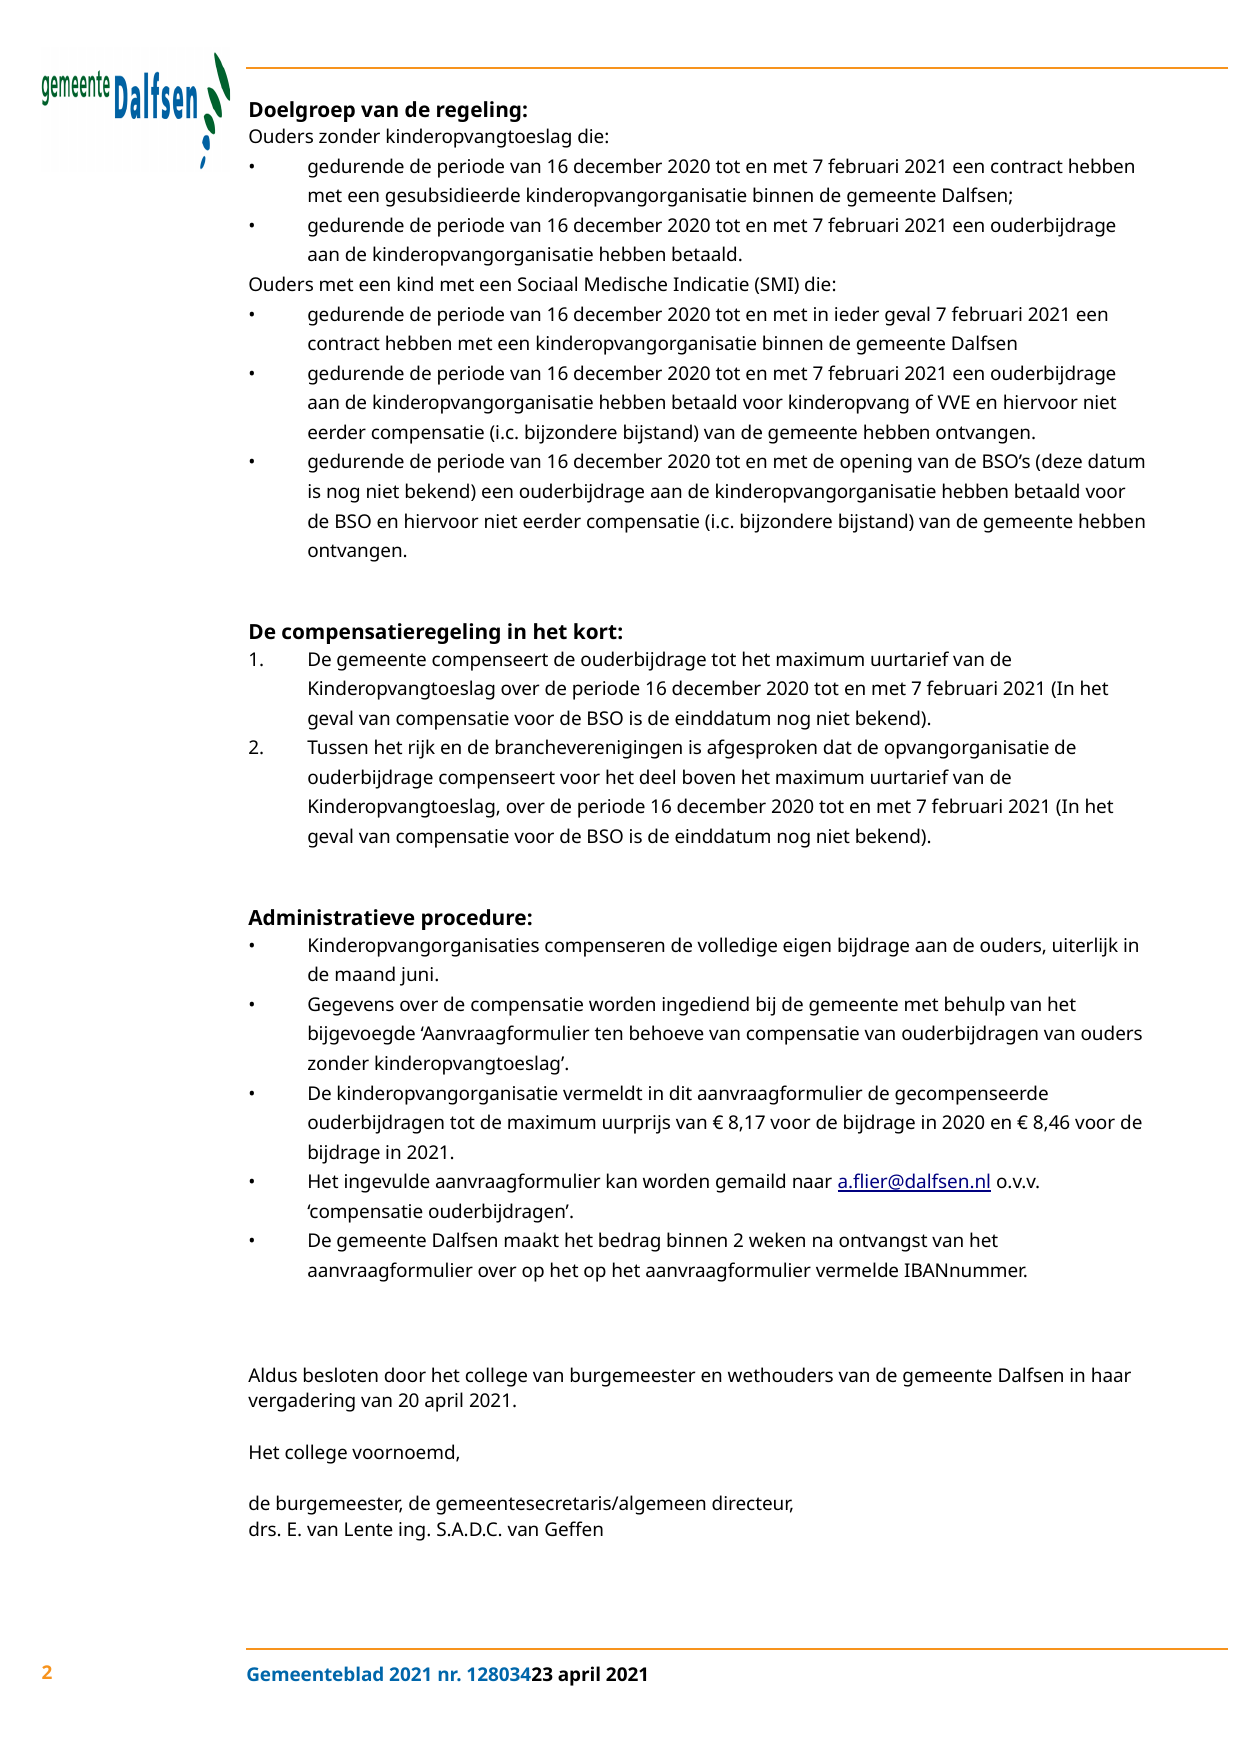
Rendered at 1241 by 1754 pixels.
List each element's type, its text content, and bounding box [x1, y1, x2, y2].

text De compensatieregeling in het kort: [248, 617, 1152, 646]
list De gemeente compenseert de ouderbijdrage tot het maximum uurtarief van de Kinderopvangtoeslag over de periode 16 december 2020 tot en met 7 februari 2021 (In het geval van compensatie voor de BSO is de einddatum nog niet bekend). [248, 646, 1152, 731]
list Kinderopvangorganisaties compenseren de volledige eigen bijdrage aan de ouders, uiterlijk in de maand juni. [248, 932, 1152, 987]
list gedurende de periode van 16 december 2020 tot en met 7 februari 2021 een ouderbijdrage aan de kinderopvangorganisatie hebben betaald voor kinderopvang of VVE en hiervoor niet eerder compensatie (i.c. bijzondere bijstand) van de gemeente hebben ontvangen. [248, 360, 1152, 445]
text Doelgroep van de regeling: [248, 95, 1152, 123]
text de burgemeester, de gemeentesecretaris/algemeen directeur, [248, 1491, 1152, 1516]
list Het ingevulde aanvraagformulier kan worden gemaild naar a.flier@dalfsen.nl o.v.v. ‘compensatie ouderbijdragen’. [248, 1168, 1152, 1224]
list De kinderopvangorganisatie vermeldt in dit aanvraagformulier de gecompenseerde ouderbijdragen tot de maximum uurprijs van € 8,17 voor de bijdrage in 2020 en € 8,46 voor de bijdrage in 2021. [248, 1080, 1152, 1164]
list gedurende de periode van 16 december 2020 tot en met 7 februari 2021 een contract hebben met een gesubsidieerde kinderopvangorganisatie binnen de gemeente Dalfsen; [248, 153, 1152, 208]
text Ouders met een kind met een Sociaal Medische Indicatie (SMI) die: [248, 271, 1152, 297]
list De gemeente Dalfsen maakt het bedrag binnen 2 weken na ontvangst van het aanvraagformulier over op het op het aanvraagformulier vermelde IBANnummer. [248, 1228, 1152, 1283]
text Aldus besloten door het college van burgemeester en wethouders van de gemeente Dalfsen in haar vergadering van 20 april 2021. [248, 1362, 1152, 1413]
list gedurende de periode van 16 december 2020 tot en met in ieder geval 7 februari 2021 een contract hebben met een kinderopvangorganisatie binnen de gemeente Dalfsen [248, 301, 1152, 356]
text drs. E. van Lente ing. S.A.D.C. van Geffen [248, 1516, 1152, 1542]
text Ouders zonder kinderopvangtoeslag die: [248, 123, 1152, 149]
text Het college voornoemd, [248, 1439, 1152, 1465]
list gedurende de periode van 16 december 2020 tot en met de opening van de BSO’s (deze datum is nog niet bekend) een ouderbijdrage aan de kinderopvangorganisatie hebben betaald voor de BSO en hiervoor niet eerder compensatie (i.c. bijzondere bijstand) van de gemeente hebben ontvangen. [248, 449, 1152, 563]
text Administratieve procedure: [248, 903, 1152, 932]
list Gegevens over de compensatie worden ingediend bij de gemeente met behulp van het bijgevoegde ‘Aanvraagformulier ten behoeve van compensatie van ouderbijdragen van ouders zonder kinderopvangtoeslag’. [248, 991, 1152, 1076]
list gedurende de periode van 16 december 2020 tot en met 7 februari 2021 een ouderbijdrage aan de kinderopvangorganisatie hebben betaald. [248, 212, 1152, 267]
picture [41, 47, 231, 172]
list Tussen het rijk en de brancheverenigingen is afgesproken dat de opvangorganisatie de ouderbijdrage compenseert voor het deel boven het maximum uurtarief van de Kinderopvangtoeslag, over de periode 16 december 2020 tot en met 7 februari 2021 (In het geval van compensatie voor de BSO is de einddatum nog niet bekend). [248, 734, 1152, 849]
